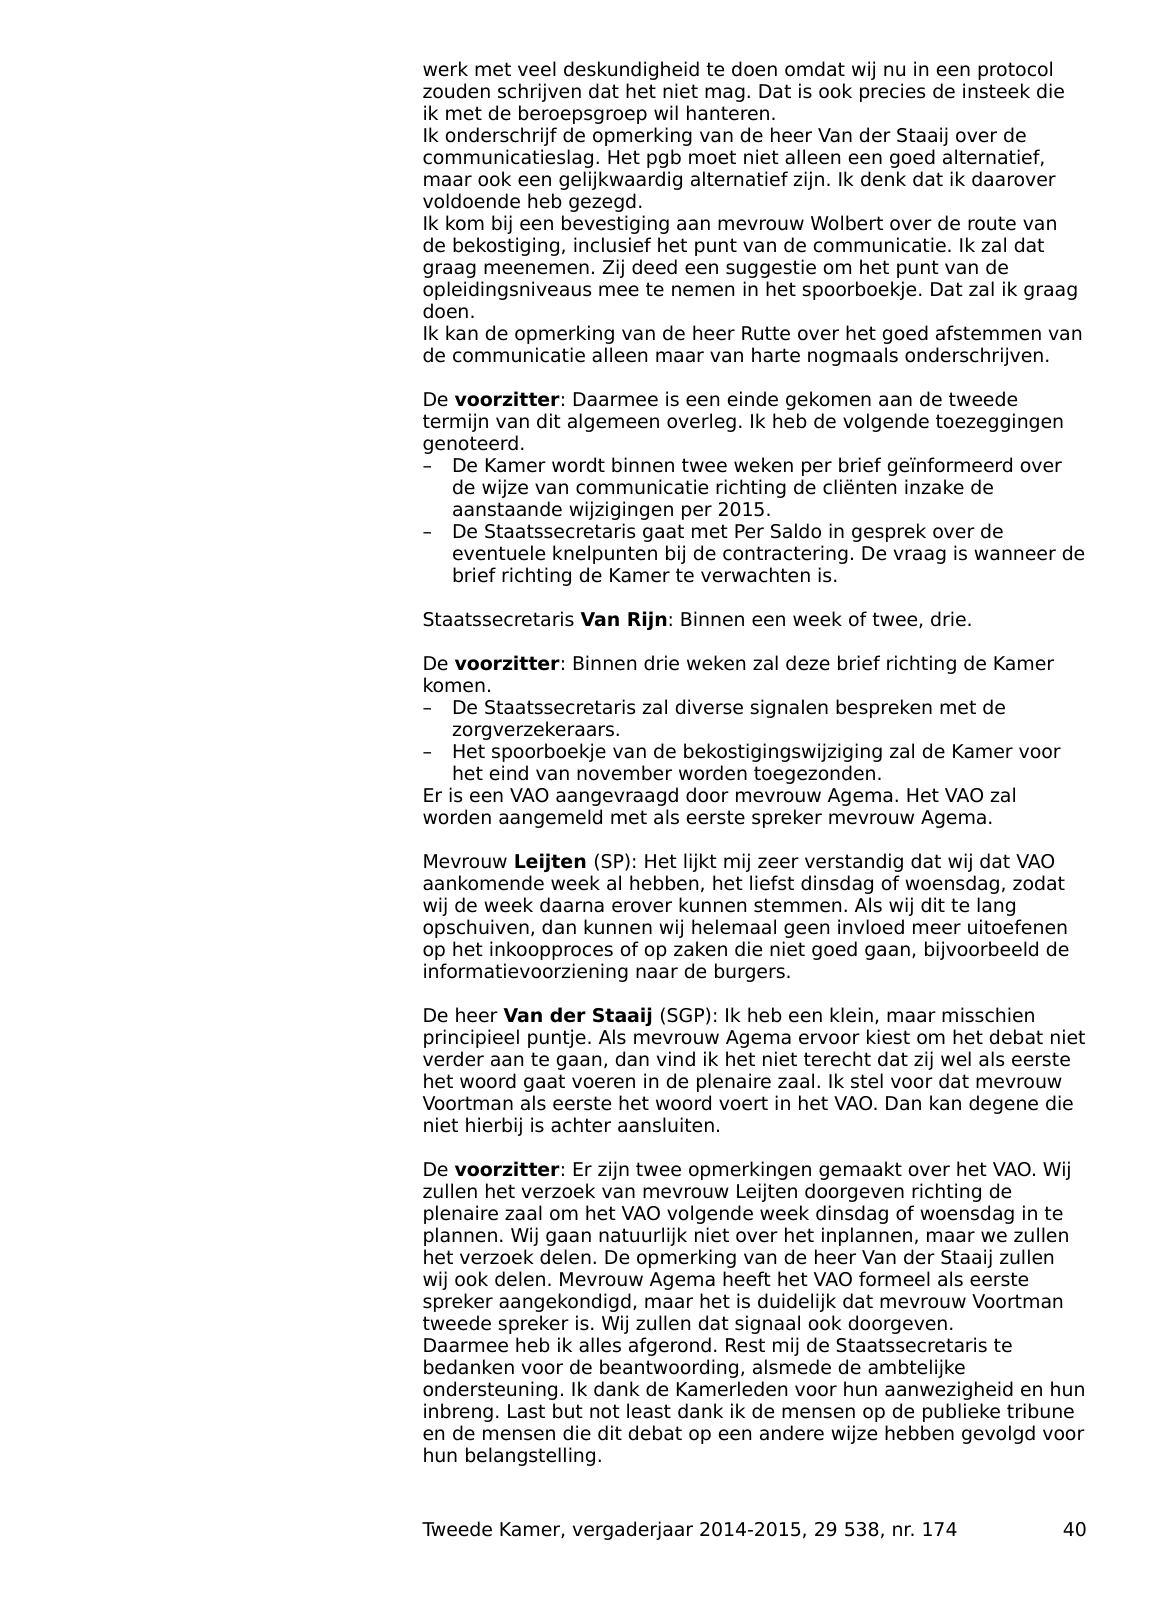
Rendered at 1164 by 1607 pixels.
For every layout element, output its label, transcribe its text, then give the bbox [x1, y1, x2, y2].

text De voorzitter: Daarmee is een einde gekomen aan de tweede termijn van dit algemeen overleg. Ik heb de volgende toezeggingen genoteerd. [422, 389, 1087, 455]
text Staatssecretaris Van Rijn: Binnen een week of twee, drie. [422, 609, 1087, 631]
text Ik onderschrijf de opmerking van de heer Van der Staaij over de communicatieslag. Het pgb moet niet alleen een goed alternatief, maar ook een gelijkwaardig alternatief zijn. Ik denk dat ik daarover voldoende heb gezegd. [422, 125, 1087, 213]
text – De Kamer wordt binnen twee weken per brief geïnformeerd over de wijze van communicatie richting de cliënten inzake de aanstaande wijzigingen per 2015. [422, 455, 1087, 521]
text De voorzitter: Er zijn twee opmerkingen gemaakt over het VAO. Wij zullen het verzoek van mevrouw Leijten doorgeven richting de plenaire zaal om het VAO volgende week dinsdag of woensdag in te plannen. Wij gaan natuurlijk niet over het inplannen, maar we zullen het verzoek delen. De opmerking van de heer Van der Staaij zullen wij ook delen. Mevrouw Agema heeft het VAO formeel als eerste spreker aangekondigd, maar het is duidelijk dat mevrouw Voortman tweede spreker is. Wij zullen dat signaal ook doorgeven. [422, 1159, 1087, 1335]
text Mevrouw Leijten (SP): Het lijkt mij zeer verstandig dat wij dat VAO aankomende week al hebben, het liefst dinsdag of woensdag, zodat wij de week daarna erover kunnen stemmen. Als wij dit te lang opschuiven, dan kunnen wij helemaal geen invloed meer uitoefenen op het inkoopproces of op zaken die niet goed gaan, bijvoorbeeld de informatievoorziening naar de burgers. [422, 851, 1087, 983]
text – Het spoorboekje van de bekostigingswijziging zal de Kamer voor het eind van november worden toegezonden. [422, 741, 1087, 785]
text Ik kan de opmerking van de heer Rutte over het goed afstemmen van de communicatie alleen maar van harte nogmaals onderschrijven. [422, 323, 1087, 367]
text De voorzitter: Binnen drie weken zal deze brief richting de Kamer komen. [422, 653, 1087, 697]
text Ik kom bij een bevestiging aan mevrouw Wolbert over de route van de bekostiging, inclusief het punt van de communicatie. Ik zal dat graag meenemen. Zij deed een suggestie om het punt van de opleidingsniveaus mee te nemen in het spoorboekje. Dat zal ik graag doen. [422, 213, 1087, 323]
text Er is een VAO aangevraagd door mevrouw Agema. Het VAO zal worden aangemeld met als eerste spreker mevrouw Agema. [422, 785, 1087, 829]
text – De Staatssecretaris zal diverse signalen bespreken met de zorgverzekeraars. [422, 697, 1087, 741]
text Daarmee heb ik alles afgerond. Rest mij de Staatssecretaris te bedanken voor de beantwoording, alsmede de ambtelijke ondersteuning. Ik dank de Kamerleden voor hun aanwezigheid en hun inbreng. Last but not least dank ik de mensen op de publieke tribune en de mensen die dit debat op een andere wijze hebben gevolgd voor hun belangstelling. [422, 1335, 1087, 1467]
text werk met veel deskundigheid te doen omdat wij nu in een protocol zouden schrijven dat het niet mag. Dat is ook precies de insteek die ik met de beroepsgroep wil hanteren. [422, 59, 1087, 125]
text – De Staatssecretaris gaat met Per Saldo in gesprek over de eventuele knelpunten bij de contractering. De vraag is wanneer de brief richting de Kamer te verwachten is. [422, 521, 1087, 587]
text De heer Van der Staaij (SGP): Ik heb een klein, maar misschien principieel puntje. Als mevrouw Agema ervoor kiest om het debat niet verder aan te gaan, dan vind ik het niet terecht dat zij wel als eerste het woord gaat voeren in de plenaire zaal. Ik stel voor dat mevrouw Voortman als eerste het woord voert in het VAO. Dan kan degene die niet hierbij is achter aansluiten. [422, 1005, 1087, 1137]
